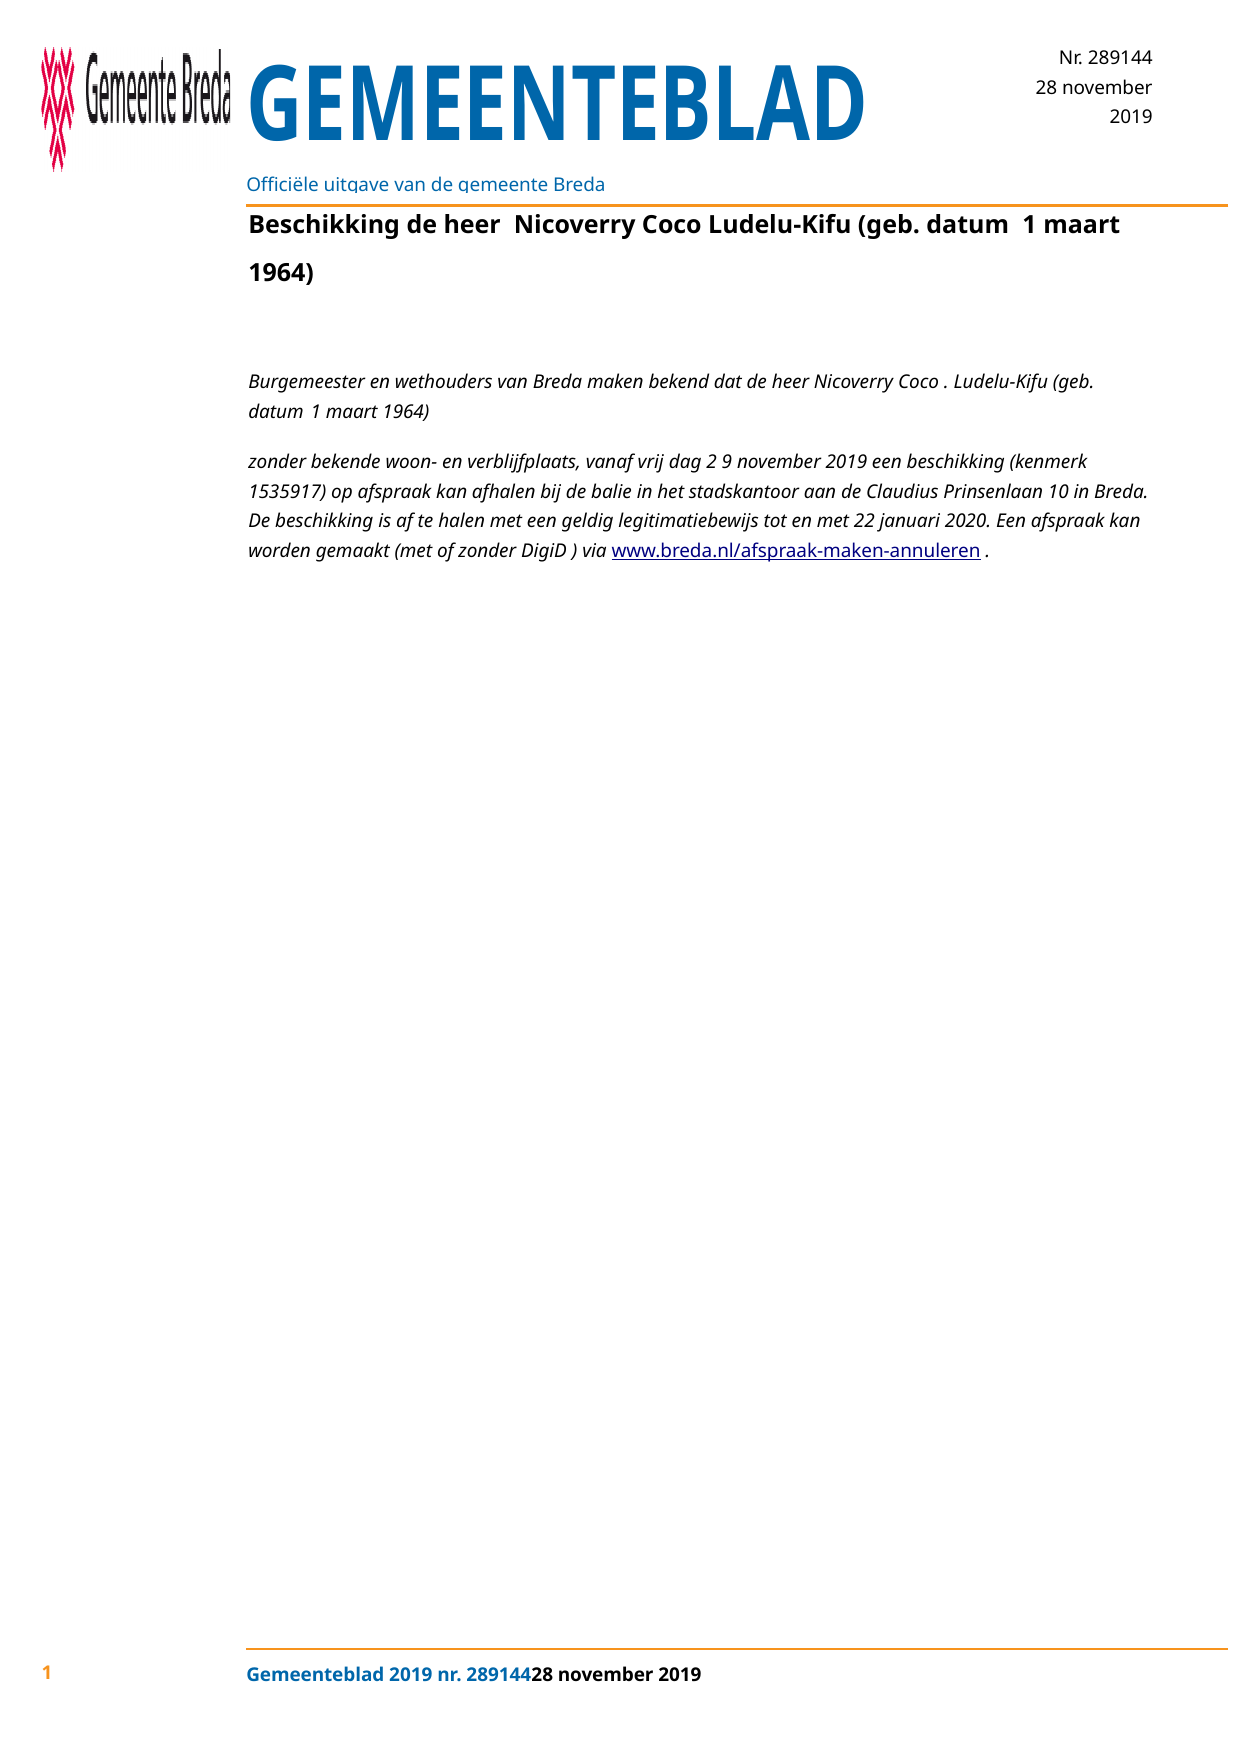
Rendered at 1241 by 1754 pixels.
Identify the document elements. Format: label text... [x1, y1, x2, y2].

text Beschikking de heer Nicoverry Coco Ludelu-Kifu (geb. datum 1 maart 1964) [248, 207, 1152, 288]
picture [41, 47, 231, 172]
text zonder bekende woon- en verblijfplaats, vanaf vrij dag 2 9 november 2019 een beschikking (kenmerk 1535917) op afspraak kan afhalen bij de balie in het stadskantoor aan de Claudius Prinsenlaan 10 in Breda. De beschikking is af te halen met een geldig legitimatiebewijs tot en met 22 januari 2020. Een afspraak kan worden gemaakt (met of zonder DigiD ) via www.breda.nl/afspraak-maken-annuleren . [248, 448, 1152, 563]
text Burgemeester en wethouders van Breda maken bekend dat de heer Nicoverry Coco . Ludelu-Kifu (geb. datum 1 maart 1964) [248, 368, 1152, 424]
